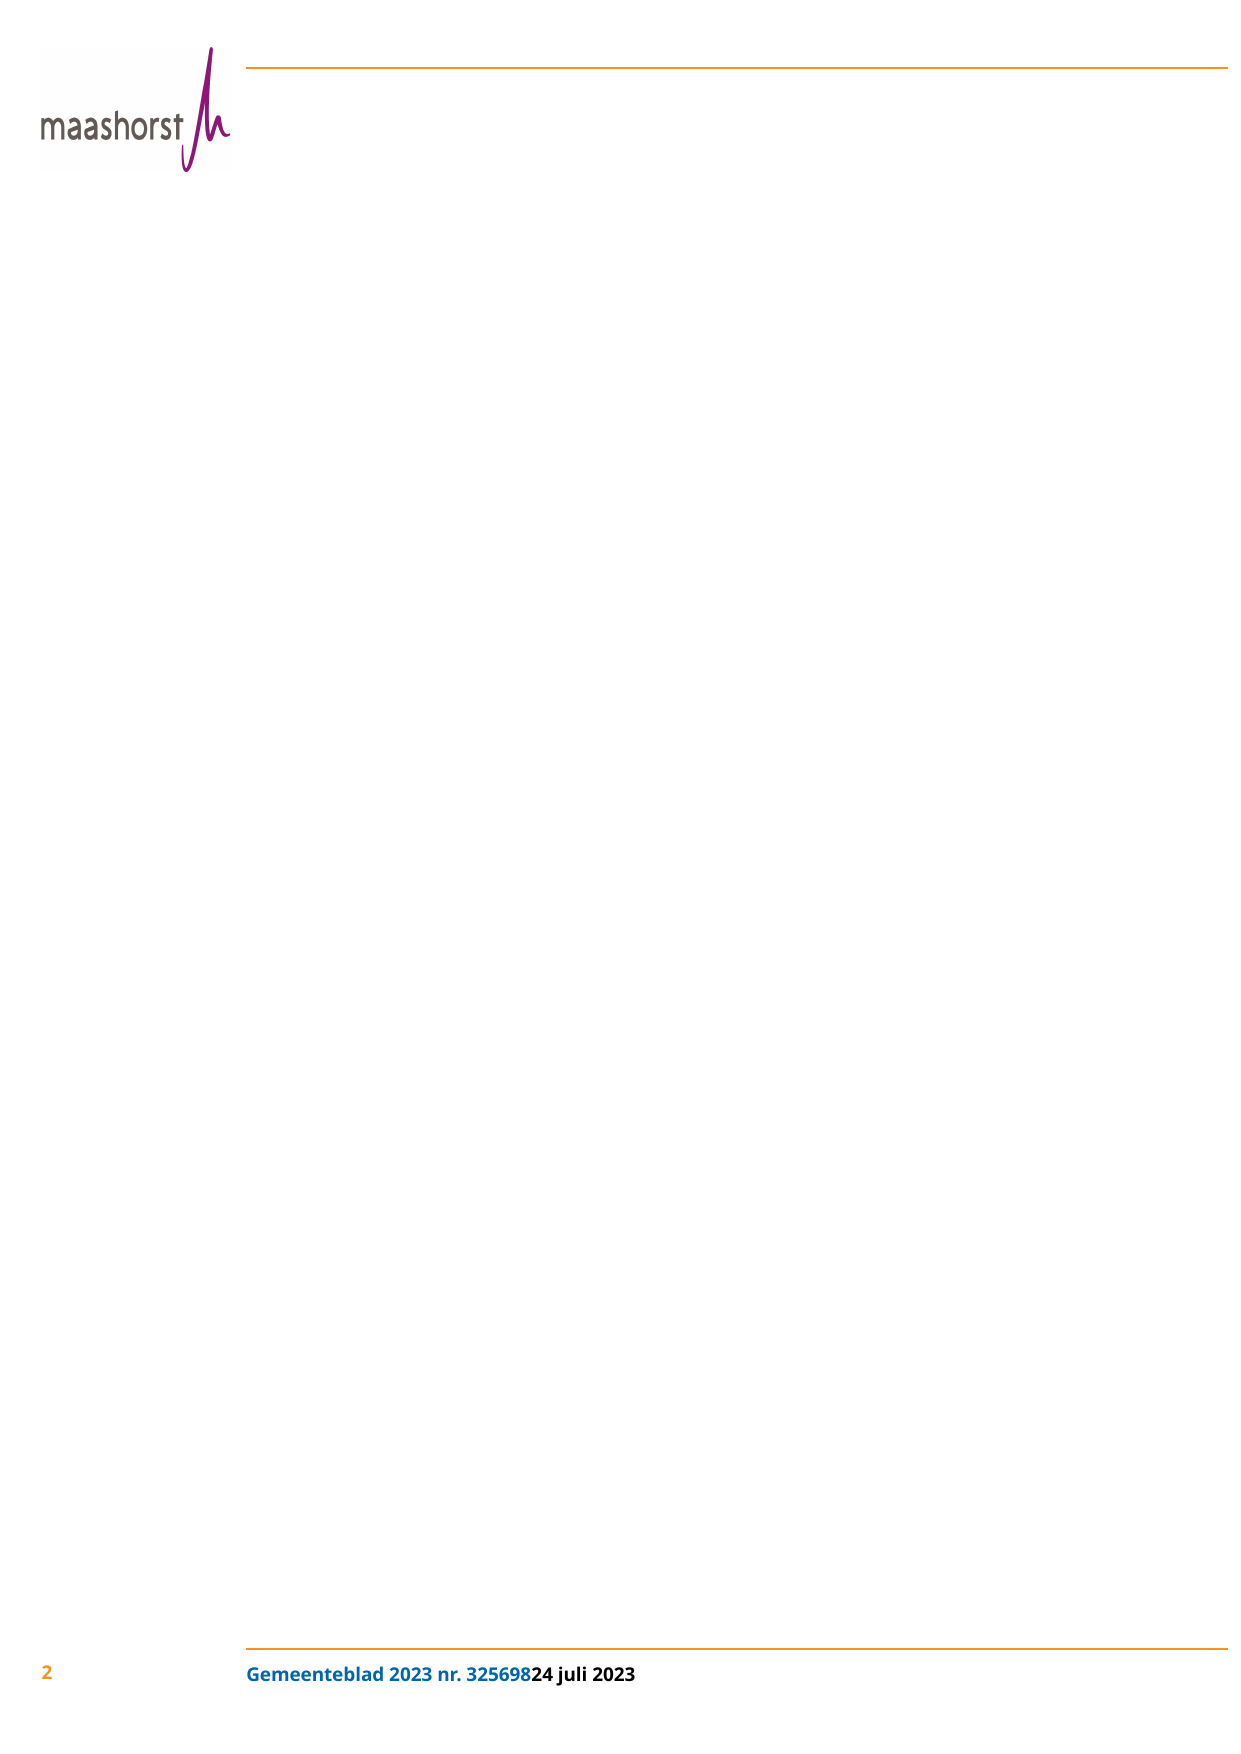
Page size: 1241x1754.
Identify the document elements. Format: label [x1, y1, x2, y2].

picture [41, 47, 231, 172]
